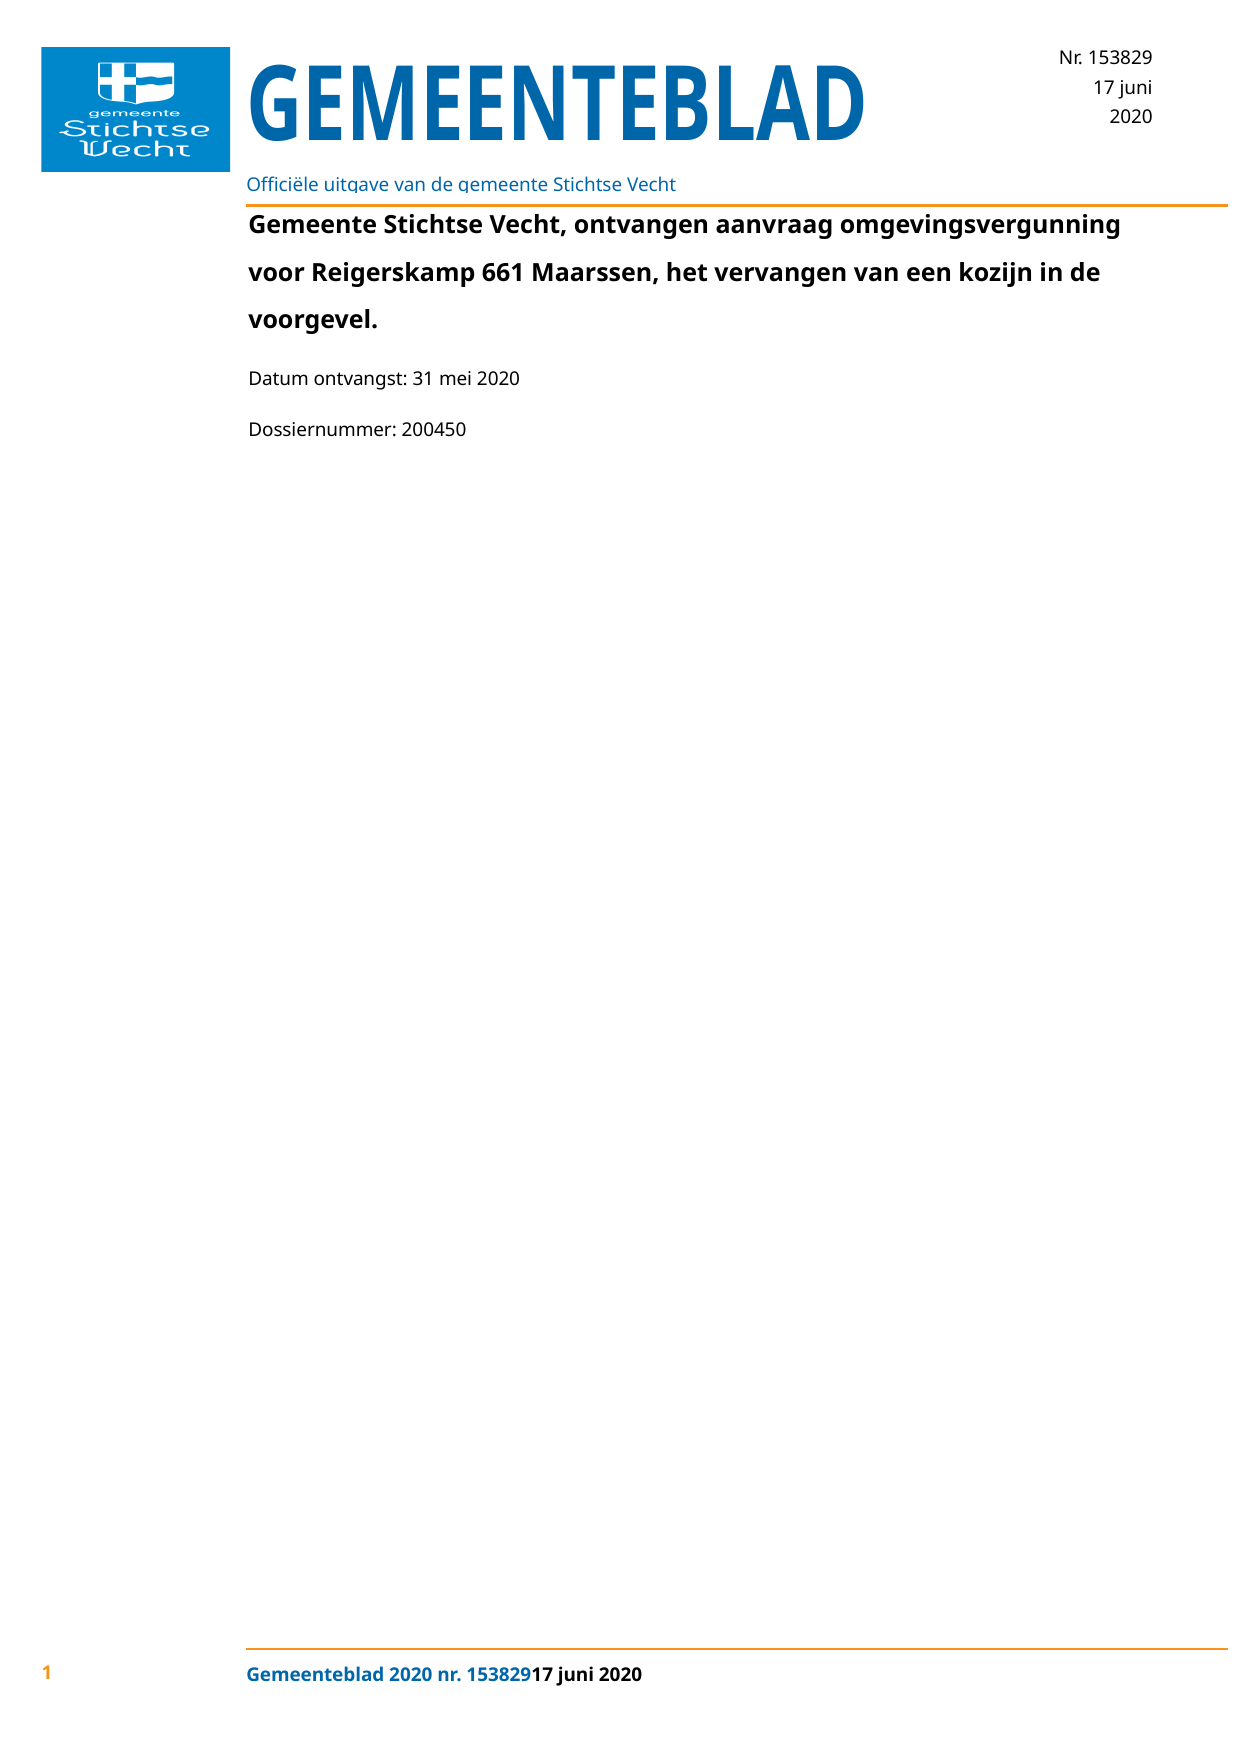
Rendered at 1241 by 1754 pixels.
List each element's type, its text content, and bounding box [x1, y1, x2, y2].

picture [99, 63, 135, 101]
text Datum ontvangst: 31 mei 2020 [248, 366, 1152, 391]
text Gemeente Stichtse Vecht, ontvangen aanvraag omgevingsvergunning voor Reigerskamp 661 Maarssen, het vervangen van een kozijn in de voorgevel. [248, 207, 1152, 336]
text Dossiernummer: 200450 [248, 416, 1152, 442]
picture [137, 63, 174, 103]
